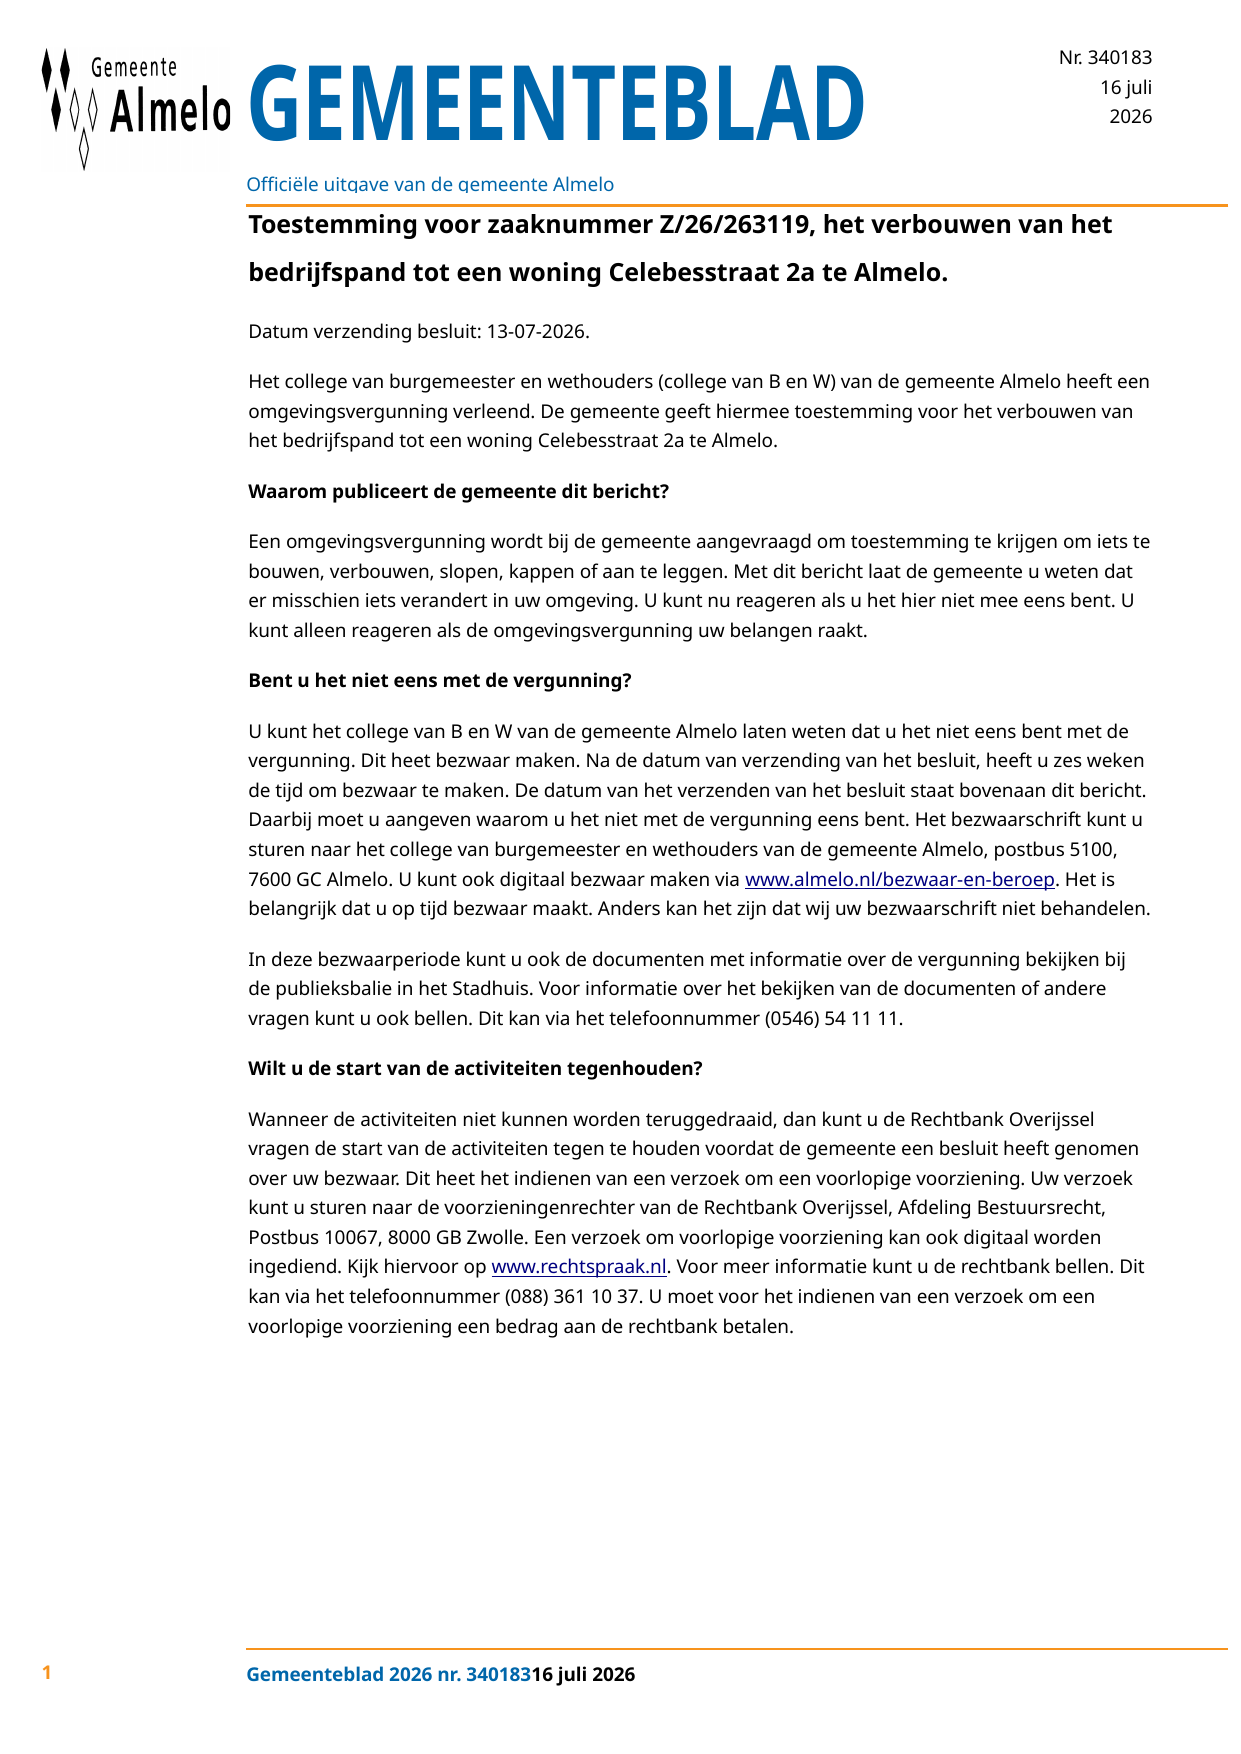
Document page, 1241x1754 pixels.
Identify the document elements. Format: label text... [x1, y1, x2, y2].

text Toestemming voor zaaknummer Z/26/263119, het verbouwen van het bedrijfspand tot een woning Celebesstraat 2a te Almelo. [248, 207, 1152, 288]
text In deze bezwaarperiode kunt u ook de documenten met informatie over de vergunning bekijken bij de publieksbalie in het Stadhuis. Voor informatie over het bekijken van de documenten of andere vragen kunt u ook bellen. Dit kan via het telefoonnummer (0546) 54 11 11. [248, 946, 1152, 1031]
text Datum verzending besluit: 13-07-2026. [248, 318, 1152, 344]
text Waarom publiceert de gemeente dit bericht? [248, 478, 1152, 504]
text U kunt het college van B en W van de gemeente Almelo laten weten dat u het niet eens bent met de vergunning. Dit heet bezwaar maken. Na de datum van verzending van het besluit, heeft u zes weken de tijd om bezwaar te maken. De datum van het verzenden van het besluit staat bovenaan dit bericht. Daarbij moet u aangeven waarom u het niet met de vergunning eens bent. Het bezwaarschrift kunt u sturen naar het college van burgemeester en wethouders van de gemeente Almelo, postbus 5100, 7600 GC Almelo. U kunt ook digitaal bezwaar maken via www.almelo.nl/bezwaar-en-beroep. Het is belangrijk dat u op tijd bezwaar maakt. Anders kan het zijn dat wij uw bezwaarschrift niet behandelen. [248, 718, 1152, 921]
text Het college van burgemeester en wethouders (college van B en W) van de gemeente Almelo heeft een omgevingsvergunning verleend. De gemeente geeft hiermee toestemming voor het verbouwen van het bedrijfspand tot een woning Celebesstraat 2a te Almelo. [248, 368, 1152, 453]
picture [41, 47, 231, 172]
text Bent u het niet eens met de vergunning? [248, 667, 1152, 693]
text Een omgevingsvergunning wordt bij de gemeente aangevraagd om toestemming te krijgen om iets te bouwen, verbouwen, slopen, kappen of aan te leggen. Met dit bericht laat de gemeente u weten dat er misschien iets verandert in uw omgeving. U kunt nu reageren als u het hier niet mee eens bent. U kunt alleen reageren als de omgevingsvergunning uw belangen raakt. [248, 528, 1152, 643]
text Wilt u de start van de activiteiten tegenhouden? [248, 1055, 1152, 1081]
text Wanneer de activiteiten niet kunnen worden teruggedraaid, dan kunt u de Rechtbank Overijssel vragen de start van de activiteiten tegen te houden voordat de gemeente een besluit heeft genomen over uw bezwaar. Dit heet het indienen van een verzoek om een voorlopige voorziening. Uw verzoek kunt u sturen naar de voorzieningenrechter van de Rechtbank Overijssel, Afdeling Bestuursrecht, Postbus 10067, 8000 GB Zwolle. Een verzoek om voorlopige voorziening kan ook digitaal worden ingediend. Kijk hiervoor op www.rechtspraak.nl. Voor meer informatie kunt u de rechtbank bellen. Dit kan via het telefoonnummer (088) 361 10 37. U moet voor het indienen van een verzoek om een voorlopige voorziening een bedrag aan de rechtbank betalen. [248, 1106, 1152, 1339]
